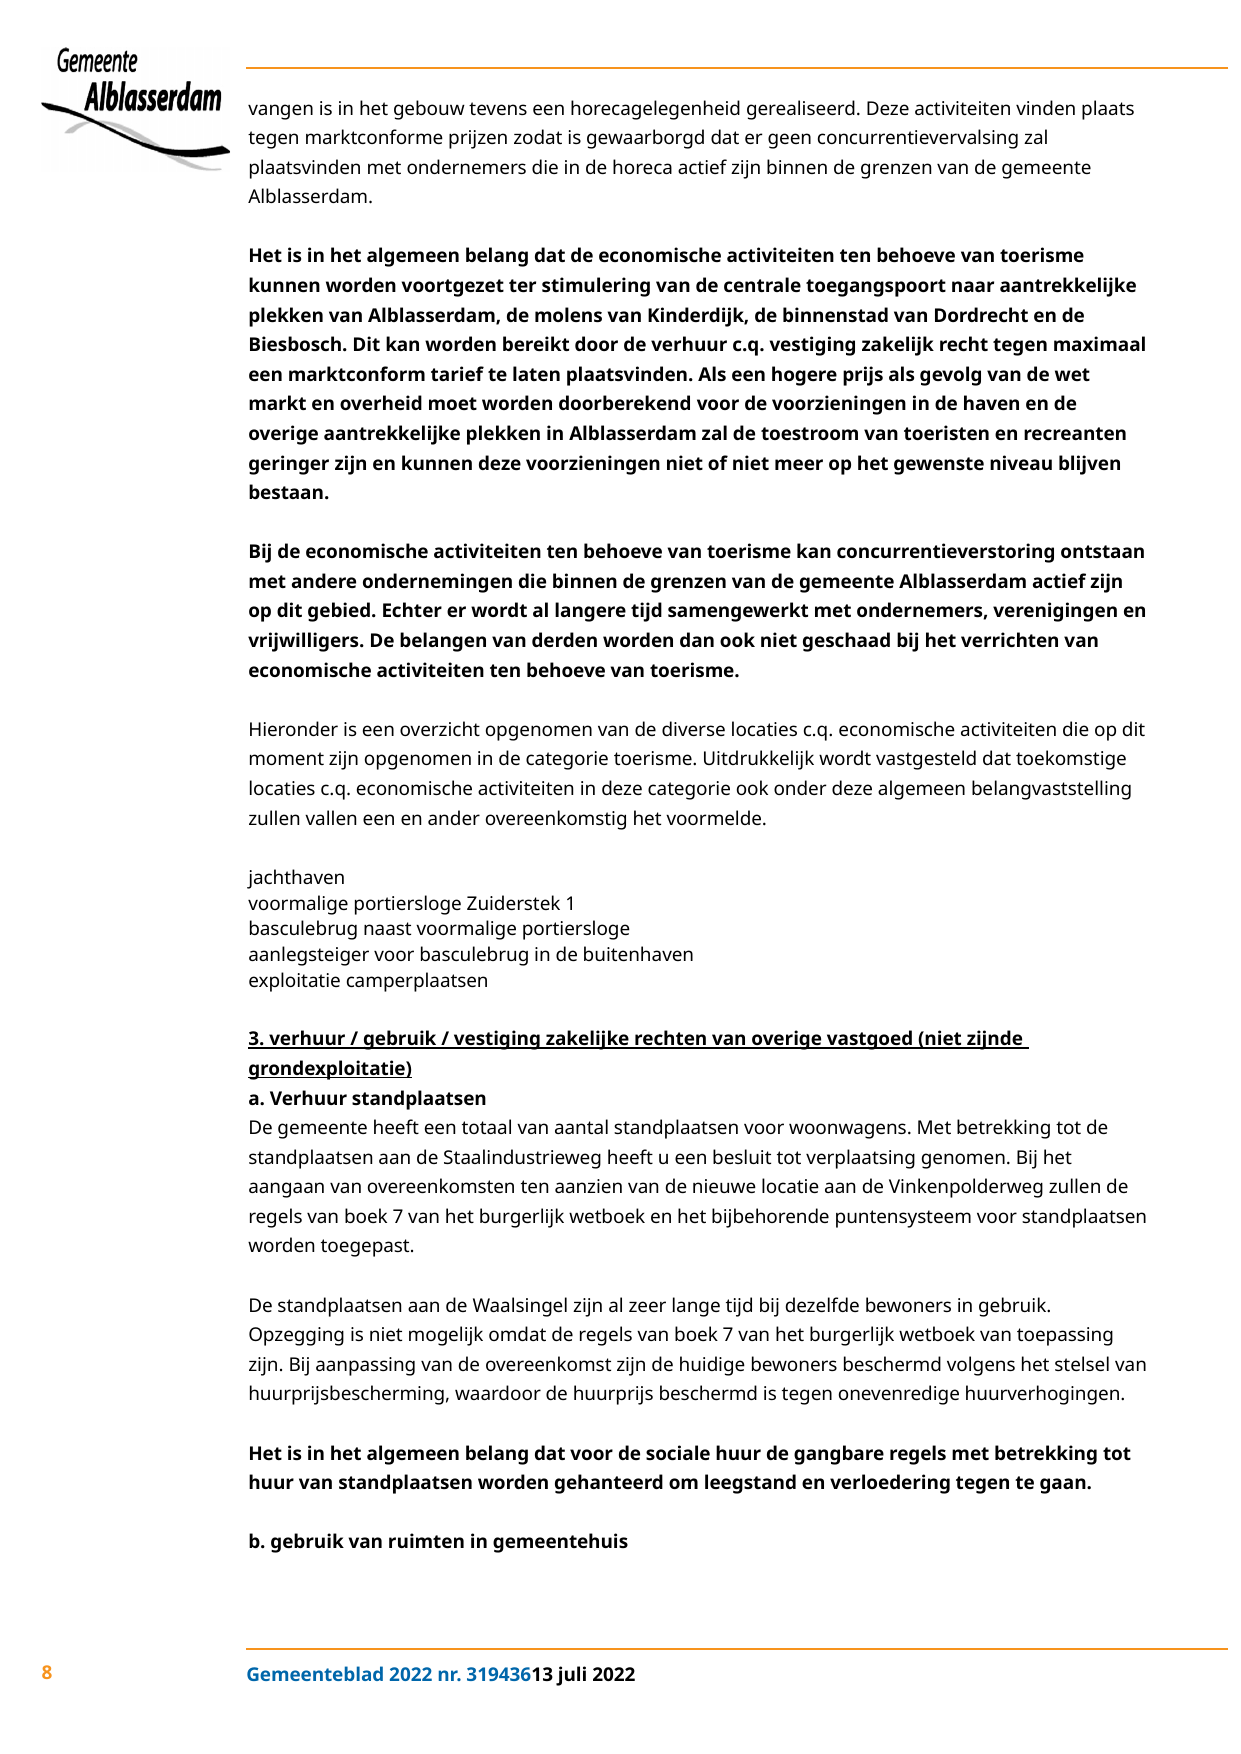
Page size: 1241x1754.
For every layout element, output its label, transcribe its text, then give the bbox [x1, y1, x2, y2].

text De standplaatsen aan de Waalsingel zijn al zeer lange tijd bij dezelfde bewoners in gebruik. Opzegging is niet mogelijk omdat de regels van boek 7 van het burgerlijk wetboek van toepassing zijn. Bij aanpassing van de overeenkomst zijn de huidige bewoners beschermd volgens het stelsel van huurprijsbescherming, waardoor de huurprijs beschermd is tegen onevenredige huurverhogingen. [248, 1292, 1152, 1406]
text a. Verhuur standplaatsen [248, 1085, 1152, 1110]
text De gemeente heeft een totaal van aantal standplaatsen voor woonwagens. Met betrekking tot de standplaatsen aan de Staalindustrieweg heeft u een besluit tot verplaatsing genomen. Bij het aangaan van overeenkomsten ten aanzien van de nieuwe locatie aan de Vinkenpolderweg zullen de regels van boek 7 van het burgerlijk wetboek en het bijbehorende puntensysteem voor standplaatsen worden toegepast. [248, 1114, 1152, 1258]
text Het is in het algemeen belang dat voor de sociale huur de gangbare regels met betrekking tot huur van standplaatsen worden gehanteerd om leegstand en verloedering tegen te gaan. [248, 1440, 1152, 1495]
text b. gebruik van ruimten in gemeentehuis [248, 1528, 1152, 1554]
text Hieronder is een overzicht opgenomen van de diverse locaties c.q. economische activiteiten die op dit moment zijn opgenomen in de categorie toerisme. Uitdrukkelijk wordt vastgesteld dat toekomstige locaties c.q. economische activiteiten in deze categorie ook onder deze algemeen belangvaststelling zullen vallen een en ander overeenkomstig het voormelde. [248, 716, 1152, 831]
text Bij de economische activiteiten ten behoeve van toerisme kan concurrentieverstoring ontstaan met andere ondernemingen die binnen de grenzen van de gemeente Alblasserdam actief zijn op dit gebied. Echter er wordt al langere tijd samengewerkt met ondernemers, verenigingen en vrijwilligers. De belangen van derden worden dan ook niet geschaad bij het verrichten van economische activiteiten ten behoeve van toerisme. [248, 538, 1152, 683]
picture [41, 47, 231, 172]
table_header jachthaven [248, 864, 1152, 890]
text vangen is in het gebouw tevens een horecagelegenheid gerealiseerd. Deze activiteiten vinden plaats tegen marktconforme prijzen zodat is gewaarborgd dat er geen concurrentievervalsing zal plaatsvinden met ondernemers die in de horeca actief zijn binnen de grenzen van de gemeente Alblasserdam. [248, 95, 1152, 209]
table_cell basculebrug naast voormalige portiersloge [248, 916, 1152, 941]
text 3. verhuur / gebruik / vestiging zakelijke rechten van overige vastgoed (niet zijnde grondexploitatie) [248, 1026, 1152, 1081]
table_cell exploitatie camperplaatsen [248, 967, 1152, 993]
table_cell voormalige portiersloge Zuiderstek 1 [248, 890, 1152, 916]
table_cell aanlegsteiger voor basculebrug in de buitenhaven [248, 941, 1152, 967]
text Het is in het algemeen belang dat de economische activiteiten ten behoeve van toerisme kunnen worden voortgezet ter stimulering van de centrale toegangspoort naar aantrekkelijke plekken van Alblasserdam, de molens van Kinderdijk, de binnenstad van Dordrecht en de Biesbosch. Dit kan worden bereikt door de verhuur c.q. vestiging zakelijk recht tegen maximaal een marktconform tarief te laten plaatsvinden. Als een hogere prijs als gevolg van de wet markt en overheid moet worden doorberekend voor de voorzieningen in de haven en de overige aantrekkelijke plekken in Alblasserdam zal de toestroom van toeristen en recreanten geringer zijn en kunnen deze voorzieningen niet of niet meer op het gewenste niveau blijven bestaan. [248, 243, 1152, 505]
